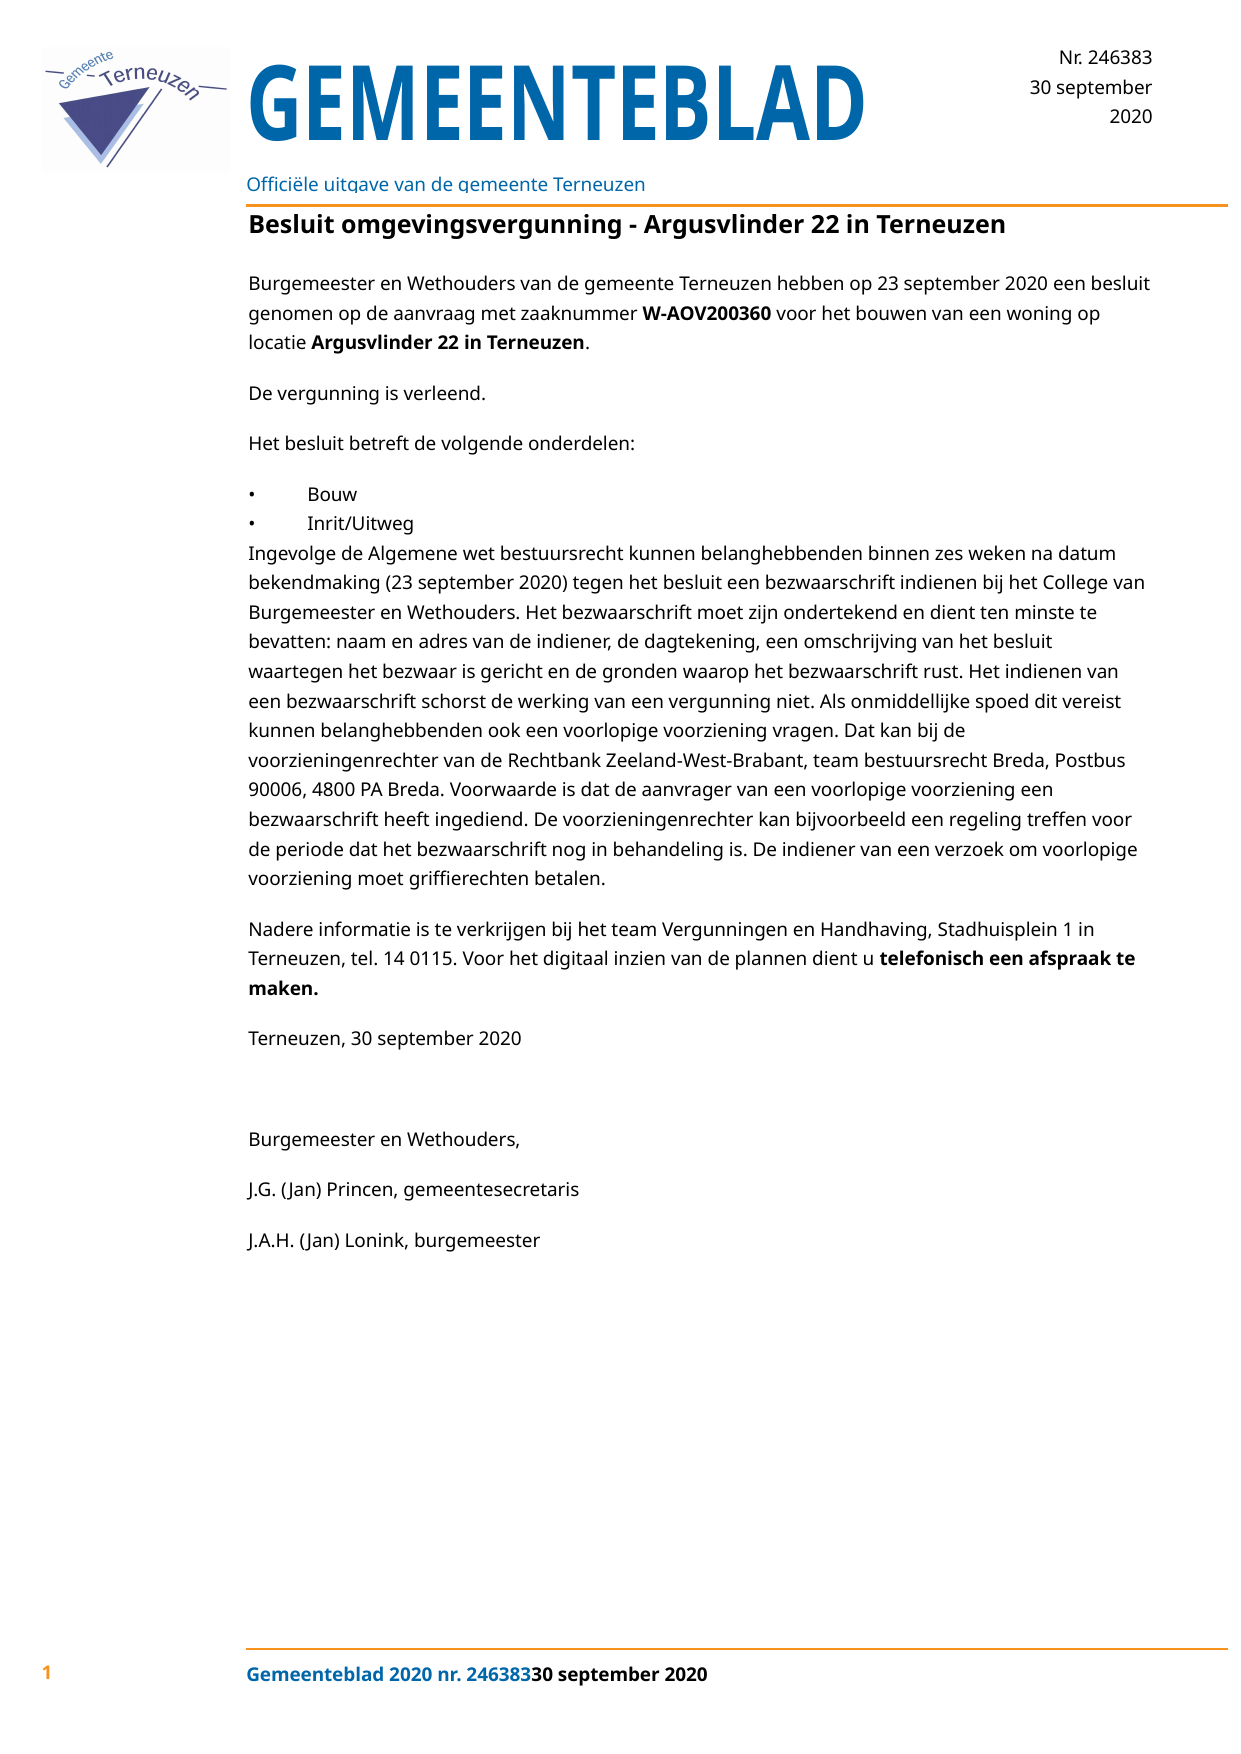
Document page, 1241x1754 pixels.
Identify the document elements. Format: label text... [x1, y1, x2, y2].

picture [41, 47, 231, 172]
text Burgemeester en Wethouders van de gemeente Terneuzen hebben op 23 september 2020 een besluit genomen op de aanvraag met zaaknummer W-AOV200360 voor het bouwen van een woning op locatie Argusvlinder 22 in Terneuzen. [248, 270, 1152, 355]
text Burgemeester en Wethouders, [248, 1126, 1152, 1152]
text Besluit omgevingsvergunning - Argusvlinder 22 in Terneuzen [248, 207, 1152, 241]
text J.A.H. (Jan) Lonink, burgemeester [248, 1227, 1152, 1253]
text Nadere informatie is te verkrijgen bij het team Vergunningen en Handhaving, Stadhuisplein 1 in Terneuzen, tel. 14 0115. Voor het digitaal inzien van de plannen dient u telefonisch een afspraak te maken. [248, 916, 1152, 1001]
text De vergunning is verleend. [248, 380, 1152, 406]
list Bouw [248, 481, 1152, 506]
list Inrit/Uitweg [248, 510, 1152, 536]
text Terneuzen, 30 september 2020 [248, 1025, 1152, 1051]
text Het besluit betreft de volgende onderdelen: [248, 430, 1152, 456]
text Ingevolge de Algemene wet bestuursrecht kunnen belanghebbenden binnen zes weken na datum bekendmaking (23 september 2020) tegen het besluit een bezwaarschrift indienen bij het College van Burgemeester en Wethouders. Het bezwaarschrift moet zijn ondertekend en dient ten minste te bevatten: naam en adres van de indiener, de dagtekening, een omschrijving van het besluit waartegen het bezwaar is gericht en de gronden waarop het bezwaarschrift rust. Het indienen van een bezwaarschrift schorst de werking van een vergunning niet. Als onmiddellijke spoed dit vereist kunnen belanghebbenden ook een voorlopige voorziening vragen. Dat kan bij de voorzieningenrechter van de Rechtbank Zeeland-West-Brabant, team bestuursrecht Breda, Postbus 90006, 4800 PA Breda. Voorwaarde is dat de aanvrager van een voorlopige voorziening een bezwaarschrift heeft ingediend. De voorzieningenrechter kan bijvoorbeeld een regeling treffen voor de periode dat het bezwaarschrift nog in behandeling is. De indiener van een verzoek om voorlopige voorziening moet griffierechten betalen. [248, 540, 1152, 891]
text J.G. (Jan) Princen, gemeentesecretaris [248, 1177, 1152, 1202]
